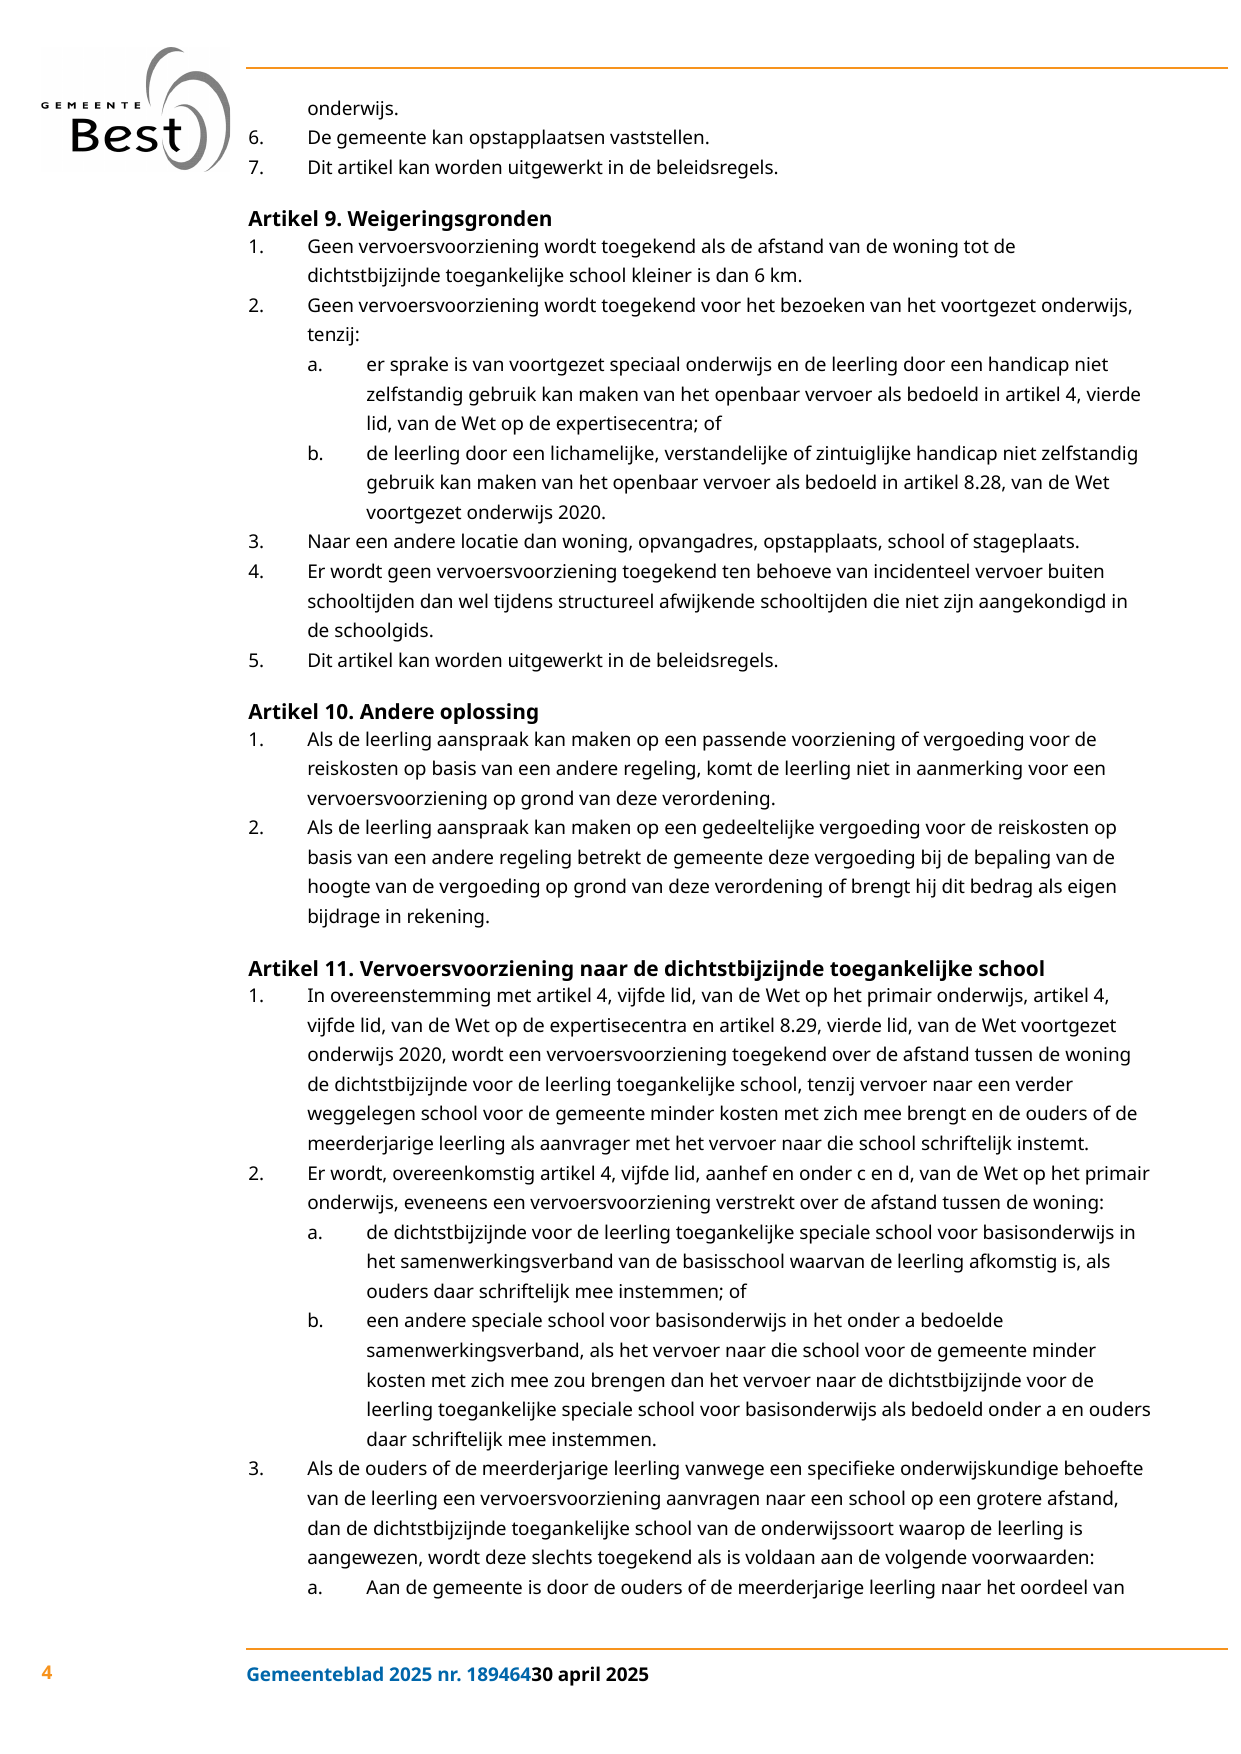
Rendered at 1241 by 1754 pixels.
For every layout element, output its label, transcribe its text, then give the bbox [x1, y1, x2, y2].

text Artikel 11. Vervoersvoorziening naar de dichtstbijzijnde toegankelijke school [248, 954, 1152, 982]
list Aan de gemeente is door de ouders of de meerderjarige leerling naar het oordeel van [307, 1574, 1152, 1599]
list onderwijs. [248, 95, 1152, 121]
list Er wordt geen vervoersvoorziening toegekend ten behoeve van incidenteel vervoer buiten schooltijden dan wel tijdens structureel afwijkende schooltijden die niet zijn aangekondigd in de schoolgids. [248, 558, 1152, 643]
list de leerling door een lichamelijke, verstandelijke of zintuiglijke handicap niet zelfstandig gebruik kan maken van het openbaar vervoer als bedoeld in artikel 8.28, van de Wet voortgezet onderwijs 2020. [307, 440, 1152, 525]
list Dit artikel kan worden uitgewerkt in de beleidsregels. [248, 154, 1152, 180]
list Als de leerling aanspraak kan maken op een passende voorziening of vergoeding voor de reiskosten op basis van een andere regeling, komt de leerling niet in aanmerking voor een vervoersvoorziening op grond van deze verordening. [248, 726, 1152, 811]
list In overeenstemming met artikel 4, vijfde lid, van de Wet op het primair onderwijs, artikel 4, vijfde lid, van de Wet op de expertisecentra en artikel 8.29, vierde lid, van de Wet voortgezet onderwijs 2020, wordt een vervoersvoorziening toegekend over de afstand tussen de woning de dichtstbijzijnde voor de leerling toegankelijke school, tenzij vervoer naar een verder weggelegen school voor de gemeente minder kosten met zich mee brengt en de ouders of de meerderjarige leerling als aanvrager met het vervoer naar die school schriftelijk instemt. [248, 982, 1152, 1156]
list Naar een andere locatie dan woning, opvangadres, opstapplaats, school of stageplaats. [248, 529, 1152, 554]
list Er wordt, overeenkomstig artikel 4, vijfde lid, aanhef en onder c en d, van de Wet op het primair onderwijs, eveneens een vervoersvoorziening verstrekt over de afstand tussen de woning: [248, 1160, 1152, 1215]
text Artikel 10. Andere oplossing [248, 697, 1152, 726]
list Dit artikel kan worden uitgewerkt in de beleidsregels. [248, 647, 1152, 673]
list Als de leerling aanspraak kan maken op een gedeeltelijke vergoeding voor de reiskosten op basis van een andere regeling betrekt de gemeente deze vergoeding bij de bepaling van de hoogte van de vergoeding op grond van deze verordening of brengt hij dit bedrag als eigen bijdrage in rekening. [248, 814, 1152, 929]
picture [41, 47, 231, 172]
list de dichtstbijzijnde voor de leerling toegankelijke speciale school voor basisonderwijs in het samenwerkingsverband van de basisschool waarvan de leerling afkomstig is, als ouders daar schriftelijk mee instemmen; of [307, 1219, 1152, 1304]
list Geen vervoersvoorziening wordt toegekend voor het bezoeken van het voortgezet onderwijs, tenzij: [248, 292, 1152, 347]
list Geen vervoersvoorziening wordt toegekend als de afstand van de woning tot de dichtstbijzijnde toegankelijke school kleiner is dan 6 km. [248, 233, 1152, 288]
list Als de ouders of de meerderjarige leerling vanwege een specifieke onderwijskundige behoefte van de leerling een vervoersvoorziening aanvragen naar een school op een grotere afstand, dan de dichtstbijzijnde toegankelijke school van de onderwijssoort waarop de leerling is aangewezen, wordt deze slechts toegekend als is voldaan aan de volgende voorwaarden: [248, 1456, 1152, 1570]
list De gemeente kan opstapplaatsen vaststellen. [248, 124, 1152, 150]
list er sprake is van voortgezet speciaal onderwijs en de leerling door een handicap niet zelfstandig gebruik kan maken van het openbaar vervoer als bedoeld in artikel 4, vierde lid, van de Wet op de expertisecentra; of [307, 351, 1152, 436]
text Artikel 9. Weigeringsgronden [248, 204, 1152, 233]
list een andere speciale school voor basisonderwijs in het onder a bedoelde samenwerkingsverband, als het vervoer naar die school voor de gemeente minder kosten met zich mee zou brengen dan het vervoer naar de dichtstbijzijnde voor de leerling toegankelijke speciale school voor basisonderwijs als bedoeld onder a en ouders daar schriftelijk mee instemmen. [307, 1308, 1152, 1452]
